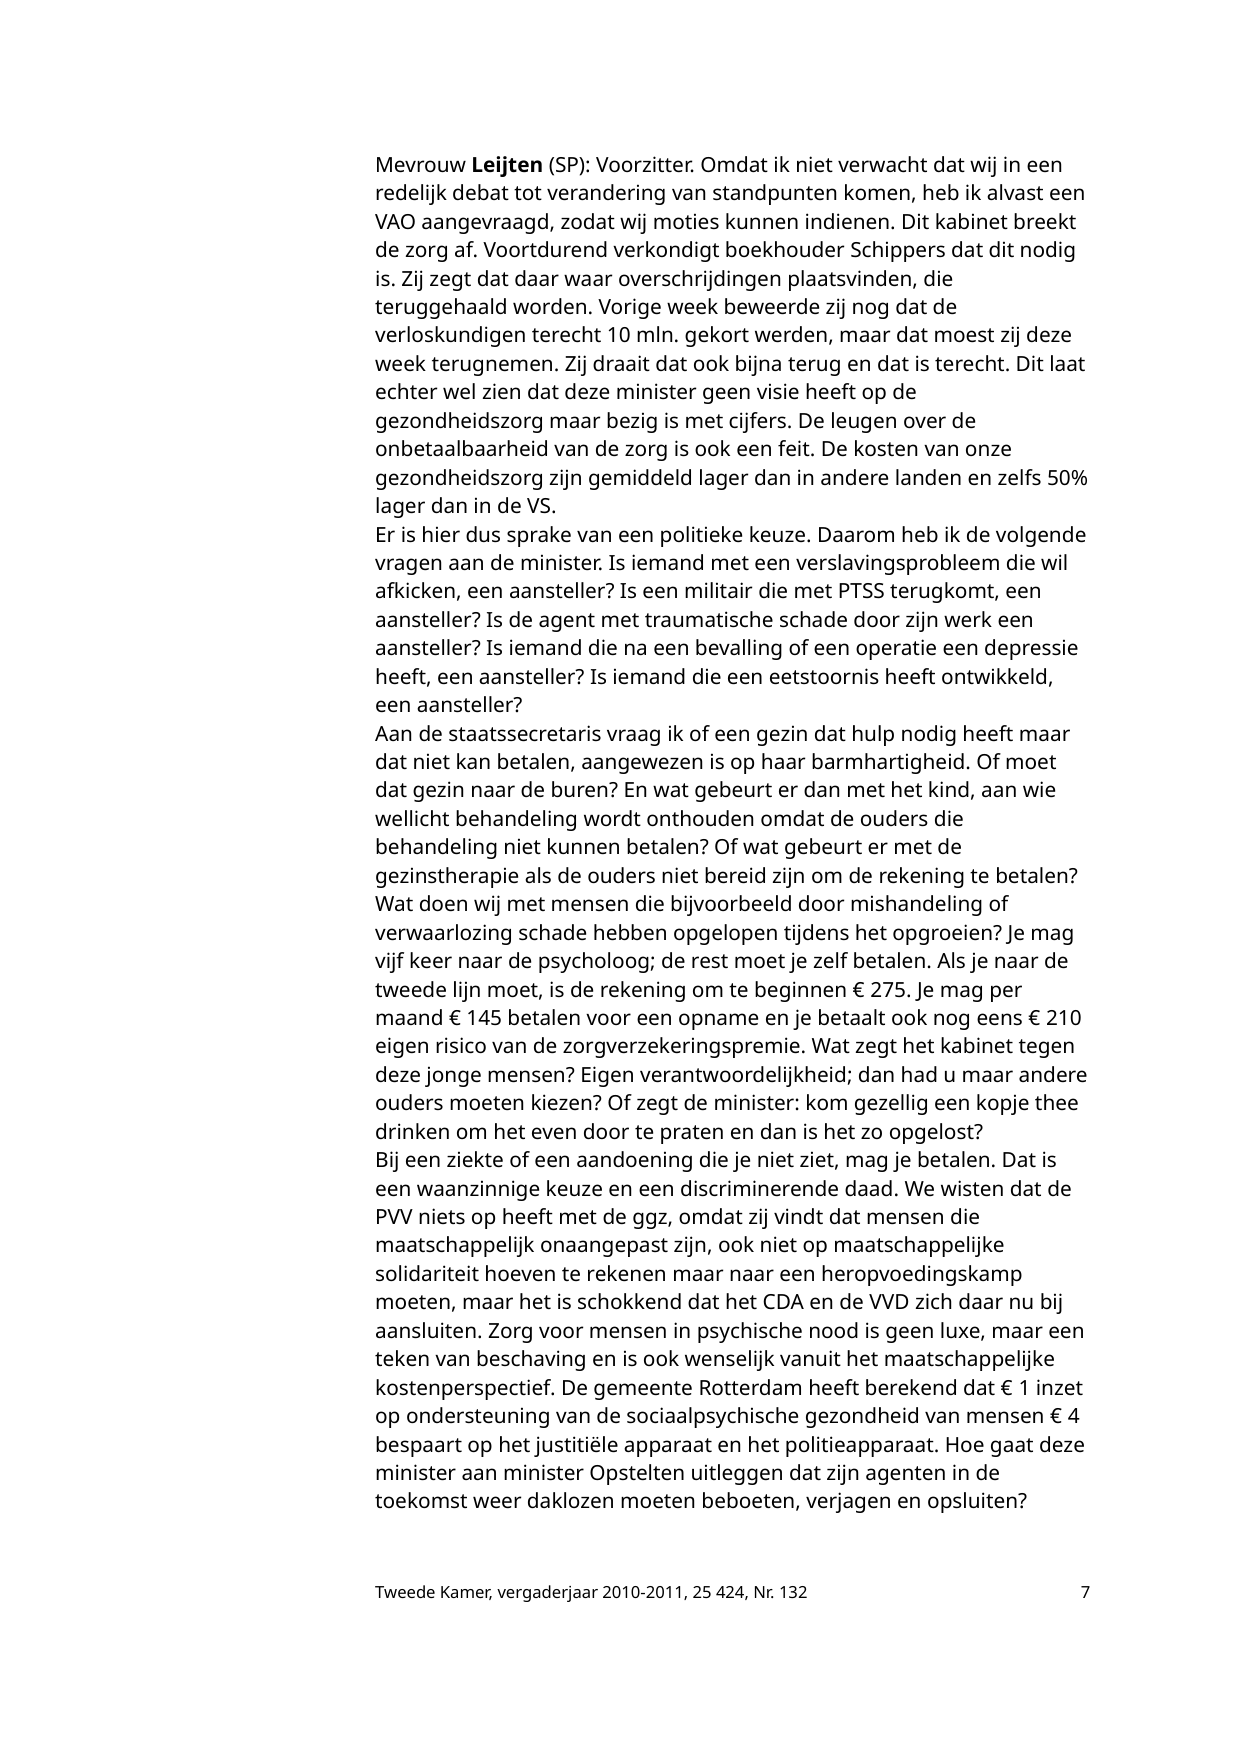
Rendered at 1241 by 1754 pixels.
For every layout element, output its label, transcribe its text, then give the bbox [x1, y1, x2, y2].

text Bij een ziekte of een aandoening die je niet ziet, mag je betalen. Dat is een waanzinnige keuze en een discriminerende daad. We wisten dat de PVV niets op heeft met de ggz, omdat zij vindt dat mensen die maatschappelijk onaangepast zijn, ook niet op maatschappelijke solidariteit hoeven te rekenen maar naar een heropvoedingskamp moeten, maar het is schokkend dat het CDA en de VVD zich daar nu bij aansluiten. Zorg voor mensen in psychische nood is geen luxe, maar een teken van beschaving en is ook wenselijk vanuit het maatschappelijke kostenperspectief. De gemeente Rotterdam heeft berekend dat € 1 inzet op ondersteuning van de sociaalpsychische gezondheid van mensen € 4 bespaart op het justitiële apparaat en het politieapparaat. Hoe gaat deze minister aan minister Opstelten uitleggen dat zijn agenten in de toekomst weer daklozen moeten beboeten, verjagen en opsluiten? [375, 1145, 1090, 1515]
text Er is hier dus sprake van een politieke keuze. Daarom heb ik de volgende vragen aan de minister. Is iemand met een verslavingsprobleem die wil afkicken, een aansteller? Is een militair die met PTSS terugkomt, een aansteller? Is de agent met traumatische schade door zijn werk een aansteller? Is iemand die na een bevalling of een operatie een depressie heeft, een aansteller? Is iemand die een eetstoornis heeft ontwikkeld, een aansteller? [375, 520, 1090, 719]
text Mevrouw Leijten (SP): Voorzitter. Omdat ik niet verwacht dat wij in een redelijk debat tot verandering van standpunten komen, heb ik alvast een VAO aangevraagd, zodat wij moties kunnen indienen. Dit kabinet breekt de zorg af. Voortdurend verkondigt boekhouder Schippers dat dit nodig is. Zij zegt dat daar waar overschrijdingen plaatsvinden, die teruggehaald worden. Vorige week beweerde zij nog dat de verloskundigen terecht 10 mln. gekort werden, maar dat moest zij deze week terugnemen. Zij draait dat ook bijna terug en dat is terecht. Dit laat echter wel zien dat deze minister geen visie heeft op de gezondheidszorg maar bezig is met cijfers. De leugen over de onbetaalbaarheid van de zorg is ook een feit. De kosten van onze gezondheidszorg zijn gemiddeld lager dan in andere landen en zelfs 50% lager dan in de VS. [375, 150, 1090, 520]
text Aan de staatssecretaris vraag ik of een gezin dat hulp nodig heeft maar dat niet kan betalen, aangewezen is op haar barmhartigheid. Of moet dat gezin naar de buren? En wat gebeurt er dan met het kind, aan wie wellicht behandeling wordt onthouden omdat de ouders die behandeling niet kunnen betalen? Of wat gebeurt er met de gezinstherapie als de ouders niet bereid zijn om de rekening te betalen? Wat doen wij met mensen die bijvoorbeeld door mishandeling of verwaarlozing schade hebben opgelopen tijdens het opgroeien? Je mag vijf keer naar de psycholoog; de rest moet je zelf betalen. Als je naar de tweede lijn moet, is de rekening om te beginnen € 275. Je mag per maand € 145 betalen voor een opname en je betaalt ook nog eens € 210 eigen risico van de zorgverzekeringspremie. Wat zegt het kabinet tegen deze jonge mensen? Eigen verantwoordelijkheid; dan had u maar andere ouders moeten kiezen? Of zegt de minister: kom gezellig een kopje thee drinken om het even door te praten en dan is het zo opgelost? [375, 719, 1090, 1145]
